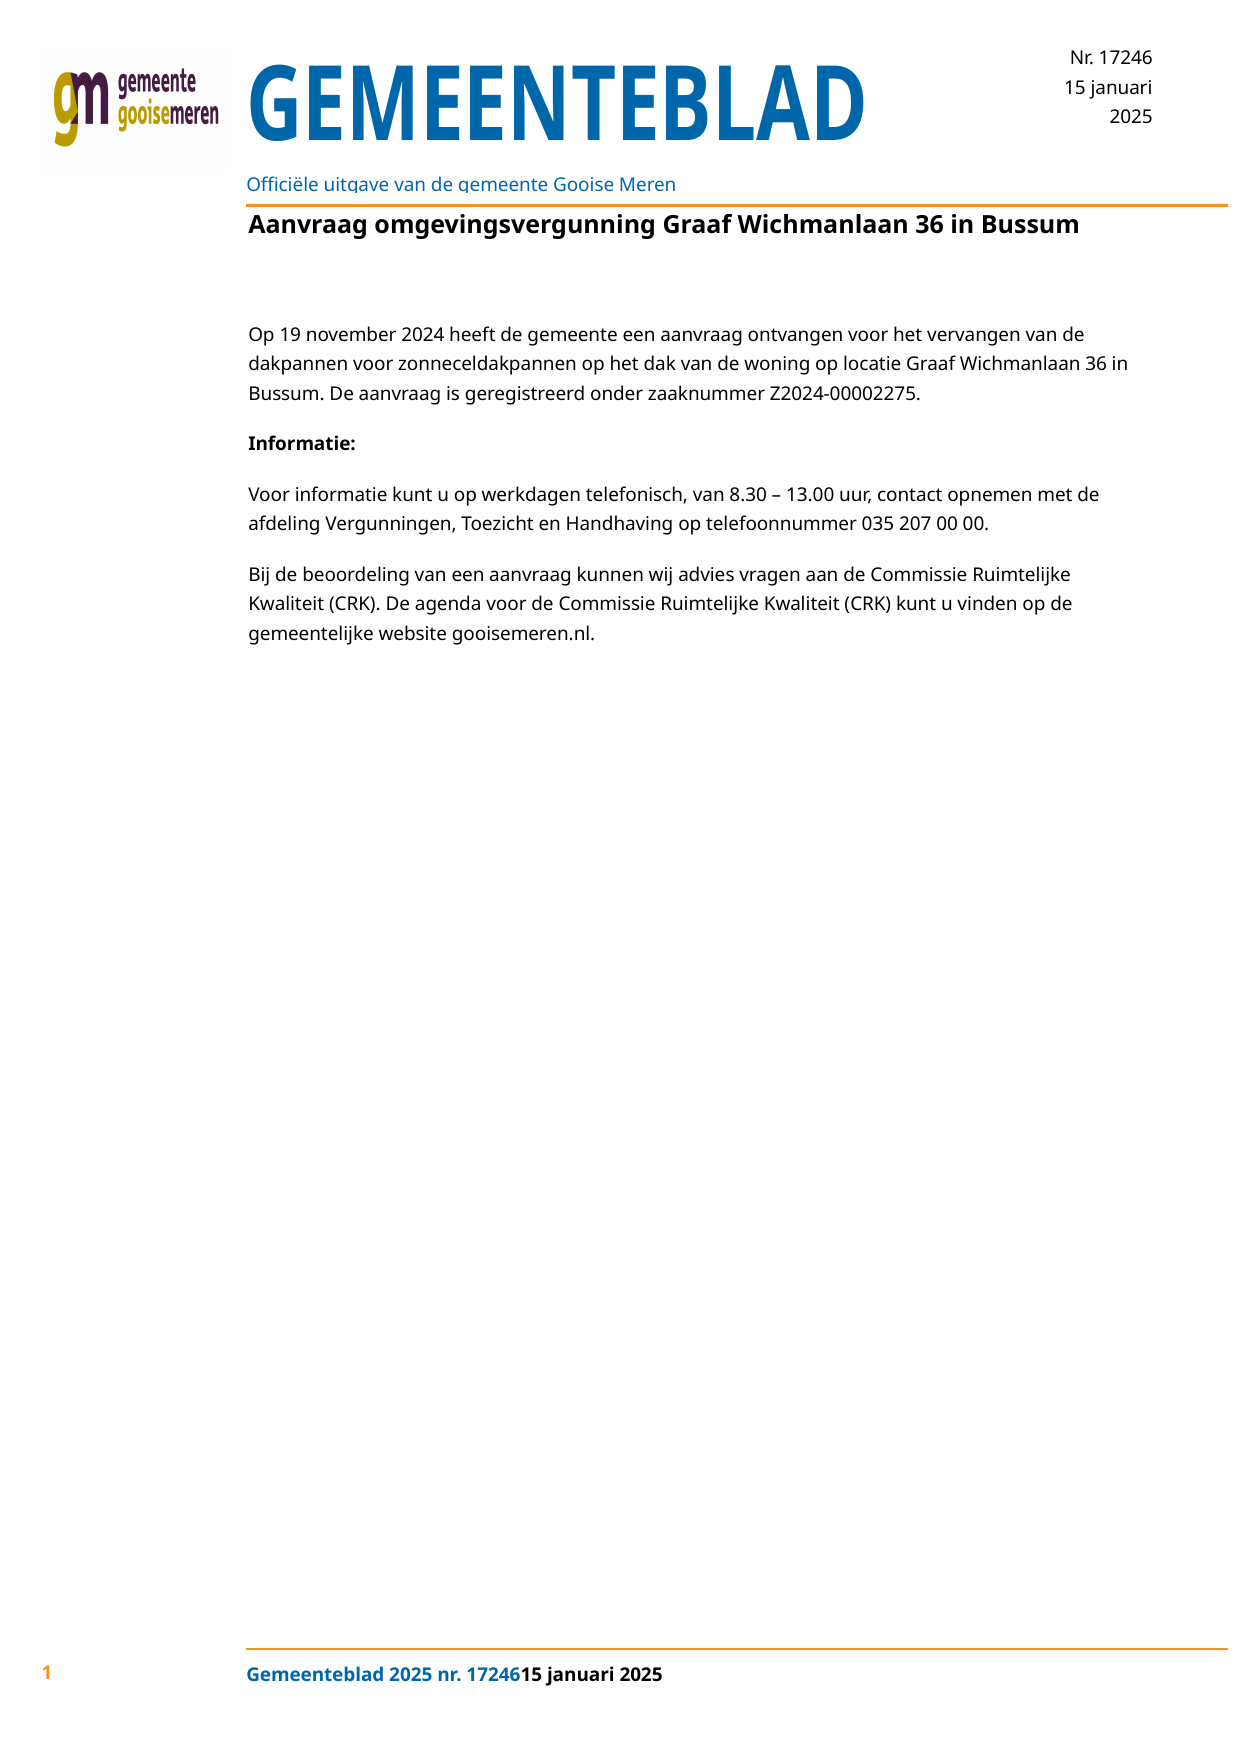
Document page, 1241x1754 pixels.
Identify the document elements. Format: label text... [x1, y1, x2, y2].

text Op 19 november 2024 heeft de gemeente een aanvraag ontvangen voor het vervangen van de dakpannen voor zonneceldakpannen op het dak van de woning op locatie Graaf Wichmanlaan 36 in Bussum. De aanvraag is geregistreerd onder zaaknummer Z2024-00002275. [248, 321, 1152, 406]
text Voor informatie kunt u op werkdagen telefonisch, van 8.30 – 13.00 uur, contact opnemen met de afdeling Vergunningen, Toezicht en Handhaving op telefoonnummer 035 207 00 00. [248, 481, 1152, 536]
text Bij de beoordeling van een aanvraag kunnen wij advies vragen aan de Commissie Ruimtelijke Kwaliteit (CRK). De agenda voor de Commissie Ruimtelijke Kwaliteit (CRK) kunt u vinden op de gemeentelijke website gooisemeren.nl. [248, 561, 1152, 646]
picture [41, 47, 231, 172]
text Informatie: [248, 430, 1152, 456]
text Aanvraag omgevingsvergunning Graaf Wichmanlaan 36 in Bussum [248, 207, 1152, 241]
